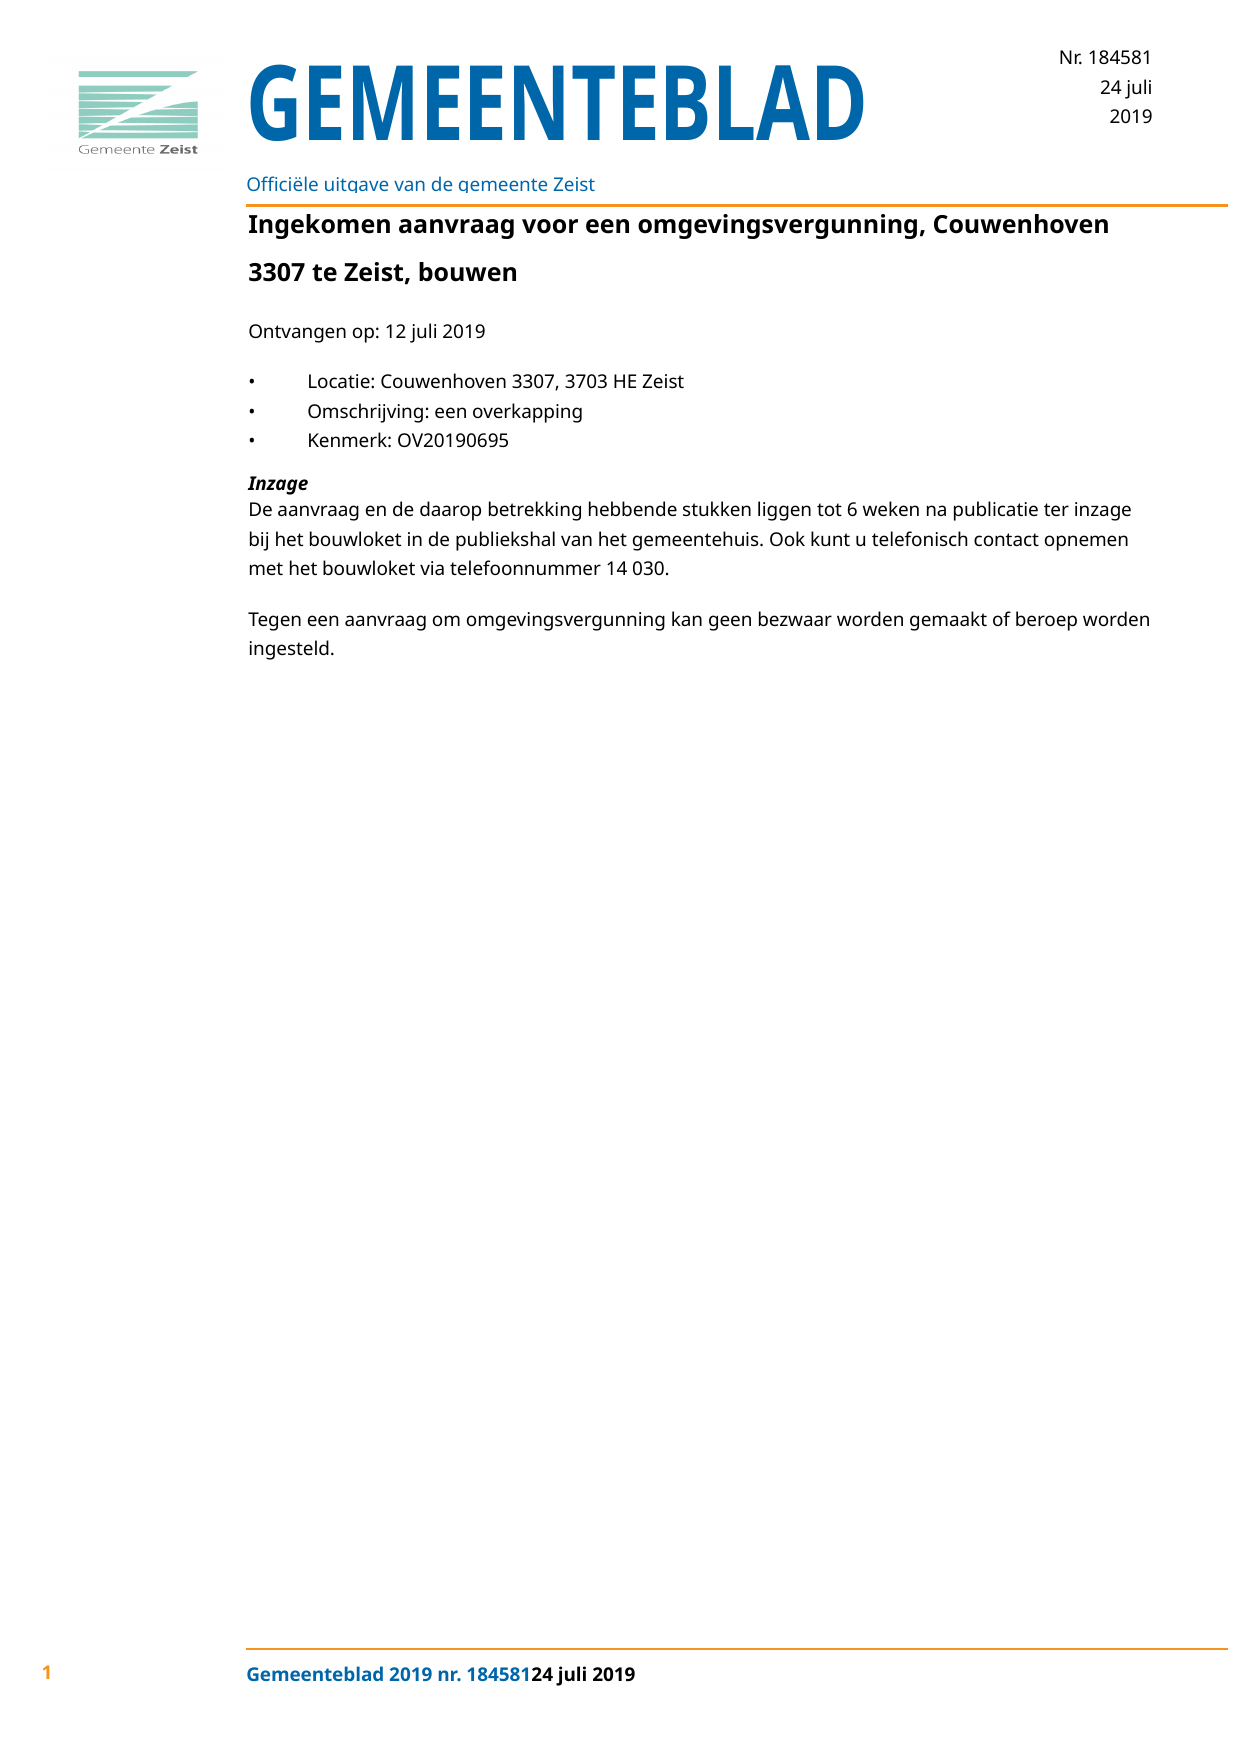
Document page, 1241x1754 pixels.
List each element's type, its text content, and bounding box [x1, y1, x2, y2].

text Ontvangen op: 12 juli 2019 [248, 318, 1152, 344]
list Omschrijving: een overkapping [248, 398, 1152, 424]
list Locatie: Couwenhoven 3307, 3703 HE Zeist [248, 368, 1152, 394]
text De aanvraag en de daarop betrekking hebbende stukken liggen tot 6 weken na publicatie ter inzage bij het bouwloket in de publiekshal van het gemeentehuis. Ook kunt u telefonisch contact opnemen met het bouwloket via telefoonnummer 14 030. [248, 496, 1152, 581]
text Inzage [248, 471, 1152, 496]
list Kenmerk: OV20190695 [248, 427, 1152, 453]
text Ingekomen aanvraag voor een omgevingsvergunning, Couwenhoven 3307 te Zeist, bouwen [248, 207, 1152, 288]
picture [41, 47, 231, 172]
text Tegen een aanvraag om omgevingsvergunning kan geen bezwaar worden gemaakt of beroep worden ingesteld. [248, 606, 1152, 661]
